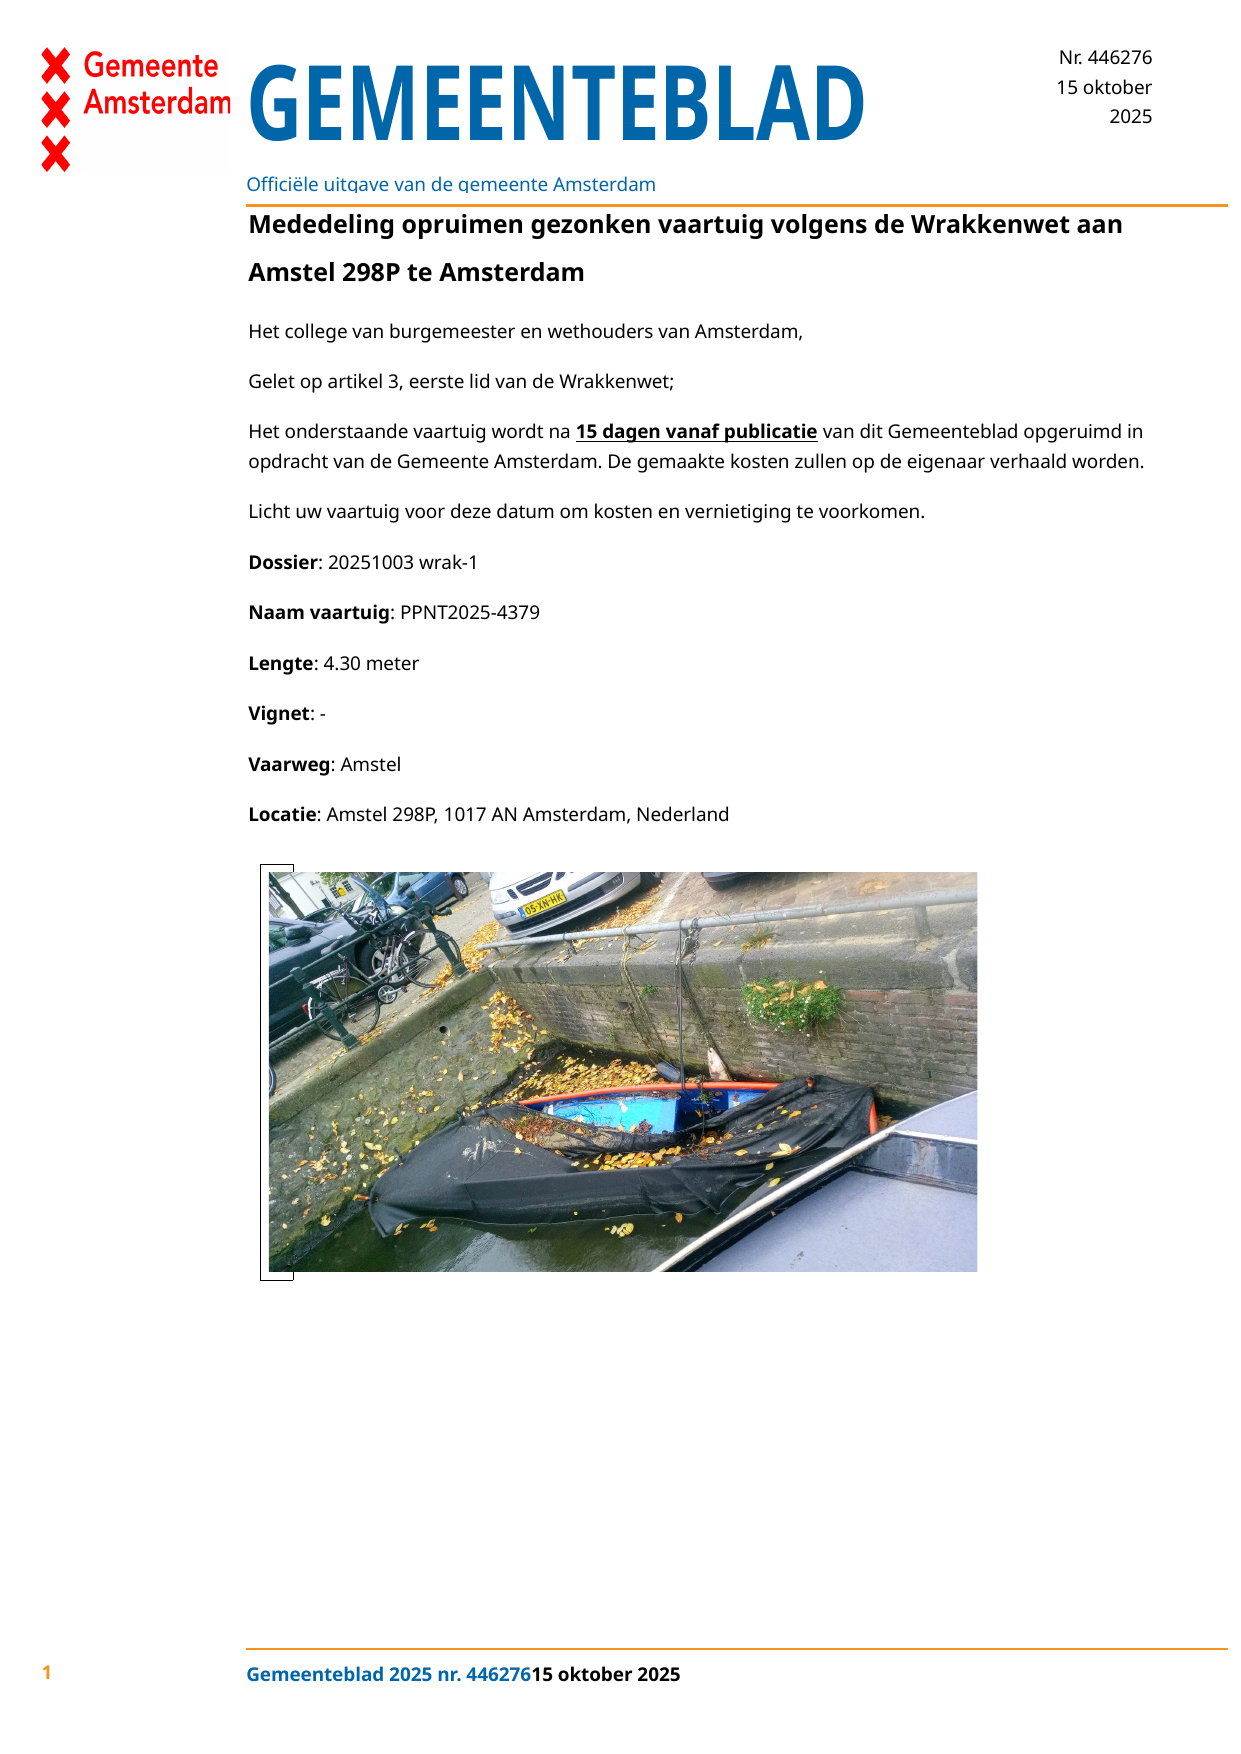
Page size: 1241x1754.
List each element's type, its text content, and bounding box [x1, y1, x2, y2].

text Vignet: - [248, 700, 1152, 726]
text Licht uw vaartuig voor deze datum om kosten en vernietiging te voorkomen. [248, 499, 1152, 524]
text Naam vaartuig: PPNT2025-4379 [248, 599, 1152, 625]
text Het onderstaande vaartuig wordt na 15 dagen vanaf publicatie van dit Gemeenteblad opgeruimd in opdracht van de Gemeente Amsterdam. De gemaakte kosten zullen op de eigenaar verhaald worden. [248, 419, 1152, 474]
text Lengte: 4.30 meter [248, 650, 1152, 676]
picture [268, 872, 978, 1272]
text Vaarweg: Amstel [248, 751, 1152, 777]
text Mededeling opruimen gezonken vaartuig volgens de Wrakkenwet aan Amstel 298P te Amsterdam [248, 207, 1152, 288]
text Locatie: Amstel 298P, 1017 AN Amsterdam, Nederland [248, 801, 1152, 827]
text Het college van burgemeester en wethouders van Amsterdam, [248, 318, 1152, 344]
picture [41, 47, 231, 172]
text Gelet op artikel 3, eerste lid van de Wrakkenwet; [248, 368, 1152, 394]
text Dossier: 20251003 wrak-1 [248, 549, 1152, 575]
